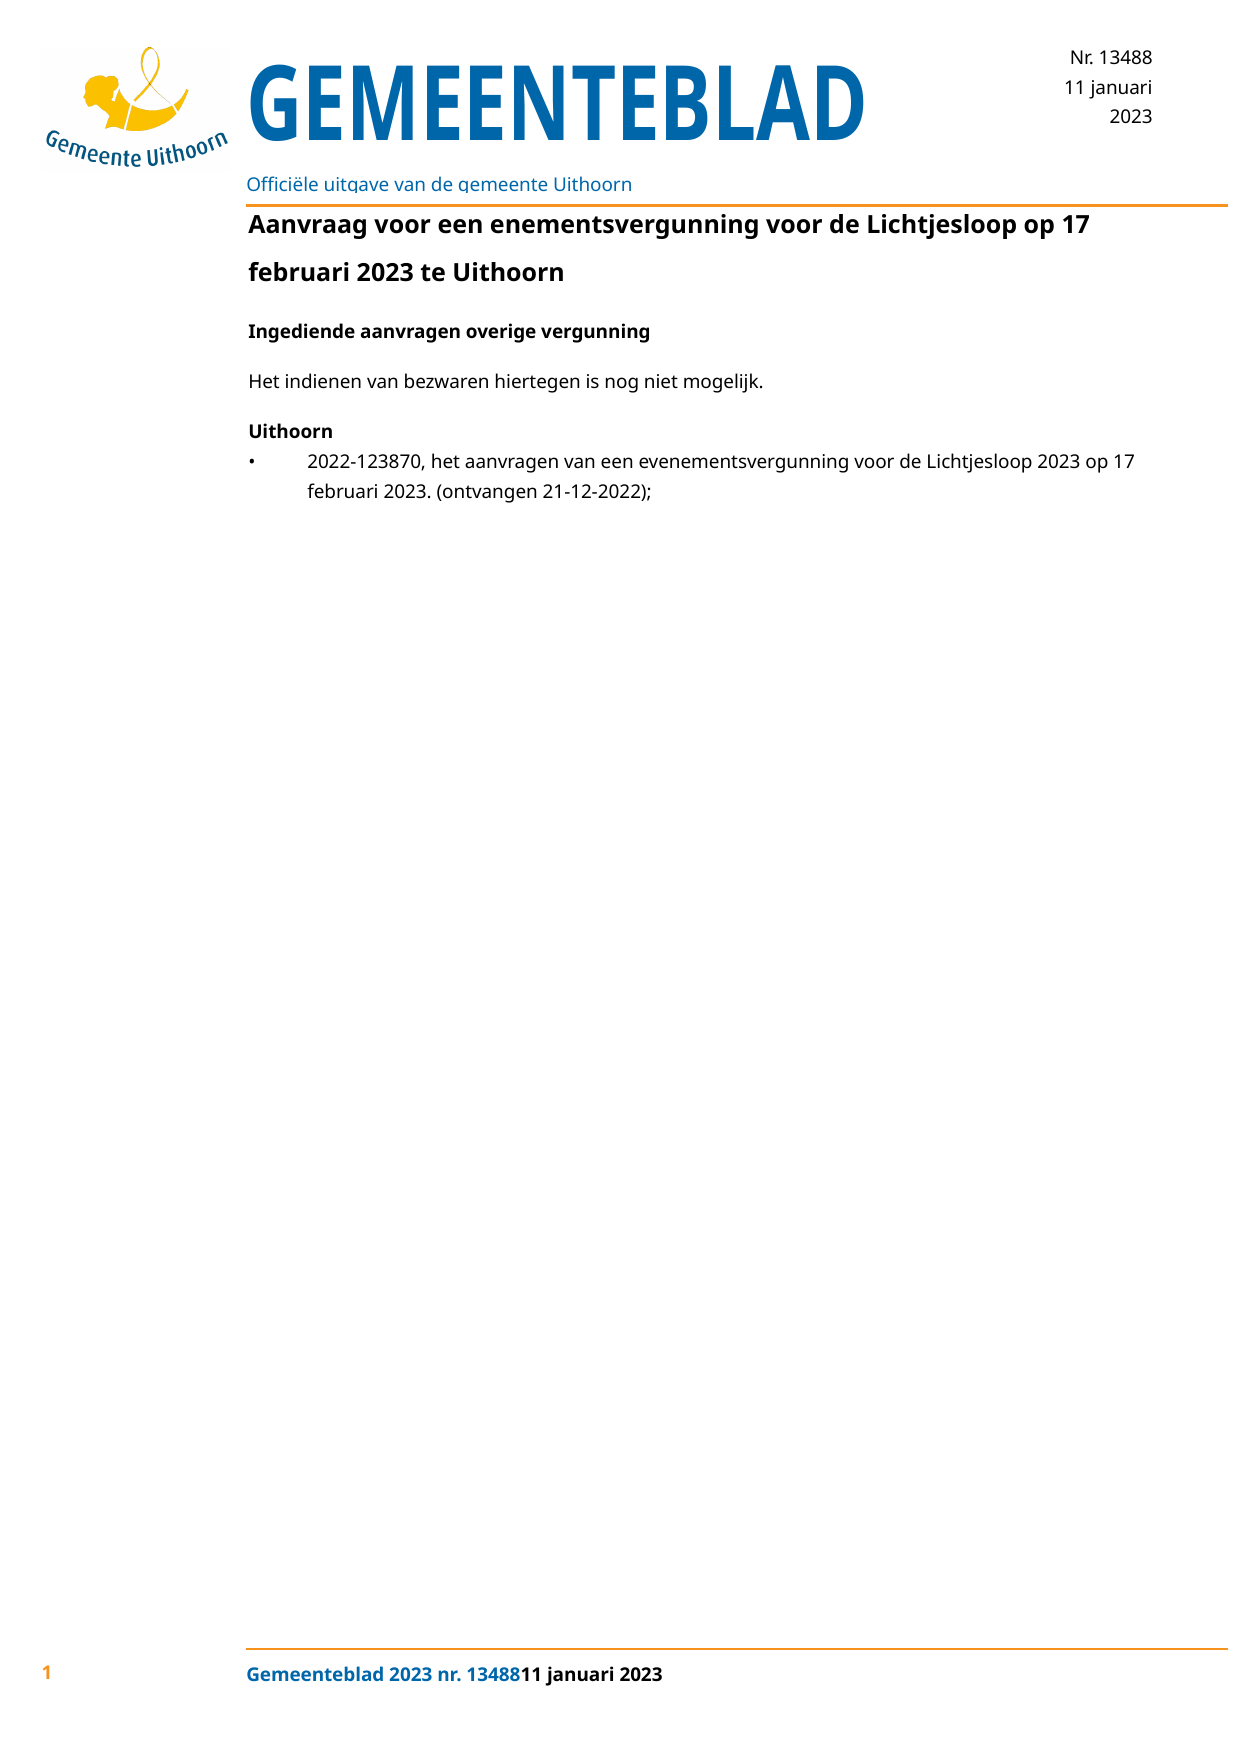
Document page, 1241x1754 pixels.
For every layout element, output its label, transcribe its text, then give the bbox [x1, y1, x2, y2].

list 2022-123870, het aanvragen van een evenementsvergunning voor de Lichtjesloop 2023 op 17 februari 2023. (ontvangen 21-12-2022); [248, 448, 1152, 504]
text Uithoorn [248, 419, 1152, 444]
text Aanvraag voor een enementsvergunning voor de Lichtjesloop op 17 februari 2023 te Uithoorn [248, 207, 1152, 288]
text Ingediende aanvragen overige vergunning [248, 318, 1152, 344]
text Het indienen van bezwaren hiertegen is nog niet mogelijk. [248, 368, 1152, 394]
picture [41, 47, 231, 172]
